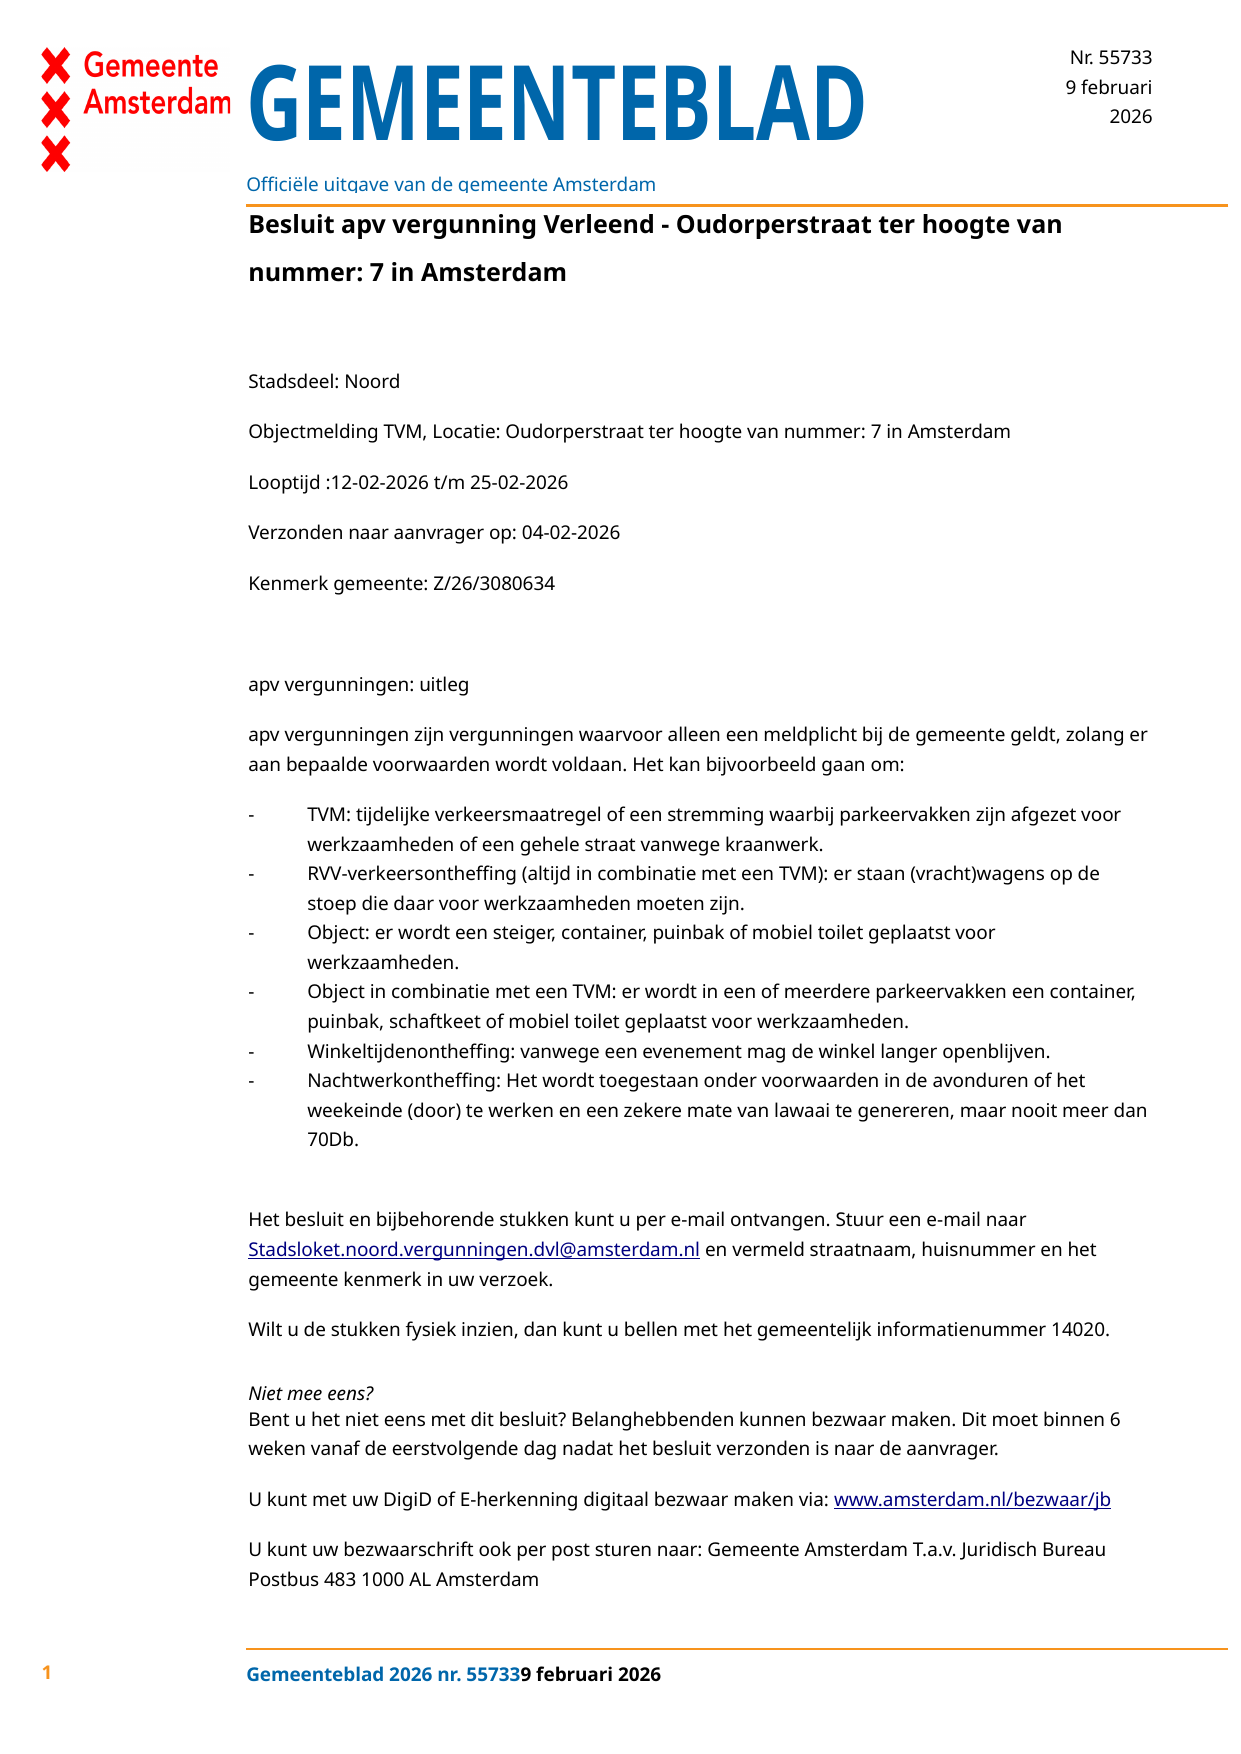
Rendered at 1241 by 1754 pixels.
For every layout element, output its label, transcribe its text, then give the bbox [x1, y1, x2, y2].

text U kunt uw bezwaarschrift ook per post sturen naar: Gemeente Amsterdam T.a.v. Juridisch Bureau Postbus 483 1000 AL Amsterdam [248, 1536, 1152, 1592]
picture [41, 47, 231, 172]
text Het besluit en bijbehorende stukken kunt u per e-mail ontvangen. Stuur een e-mail naar Stadsloket.noord.vergunningen.dvl@amsterdam.nl en vermeld straatnaam, huisnummer en het gemeente kenmerk in uw verzoek. [248, 1207, 1152, 1292]
text apv vergunningen: uitleg [248, 671, 1152, 697]
text Niet mee eens? [248, 1380, 1152, 1406]
text Objectmelding TVM, Locatie: Oudorperstraat ter hoogte van nummer: 7 in Amsterdam [248, 419, 1152, 444]
text Looptijd :12-02-2026 t/m 25-02-2026 [248, 469, 1152, 495]
text apv vergunningen zijn vergunningen waarvoor alleen een meldplicht bij de gemeente geldt, zolang er aan bepaalde voorwaarden wordt voldaan. Het kan bijvoorbeeld gaan om: [248, 721, 1152, 777]
list Object in combinatie met een TVM: er wordt in een of meerdere parkeervakken een container, puinbak, schaftkeet of mobiel toilet geplaatst voor werkzaamheden. [248, 979, 1152, 1034]
text Besluit apv vergunning Verleend - Oudorperstraat ter hoogte van nummer: 7 in Amsterdam [248, 207, 1152, 288]
text Wilt u de stukken fysiek inzien, dan kunt u bellen met het gemeentelijk informatienummer 14020. [248, 1316, 1152, 1342]
text Bent u het niet eens met dit besluit? Belanghebbenden kunnen bezwaar maken. Dit moet binnen 6 weken vanaf de eerstvolgende dag nadat het besluit verzonden is naar de aanvrager. [248, 1406, 1152, 1461]
text Verzonden naar aanvrager op: 04-02-2026 [248, 519, 1152, 545]
list RVV-verkeersontheffing (altijd in combinatie met een TVM): er staan (vracht)wagens op de stoep die daar voor werkzaamheden moeten zijn. [248, 860, 1152, 916]
text Stadsdeel: Noord [248, 368, 1152, 394]
list Object: er wordt een steiger, container, puinbak of mobiel toilet geplaatst voor werkzaamheden. [248, 919, 1152, 975]
text U kunt met uw DigiD of E-herkenning digitaal bezwaar maken via: www.amsterdam.nl/bezwaar/jb [248, 1486, 1152, 1512]
list Winkeltijdenontheffing: vanwege een evenement mag de winkel langer openblijven. [248, 1038, 1152, 1064]
list TVM: tijdelijke verkeersmaatregel of een stremming waarbij parkeervakken zijn afgezet voor werkzaamheden of een gehele straat vanwege kraanwerk. [248, 801, 1152, 857]
list Nachtwerkontheffing: Het wordt toegestaan onder voorwaarden in de avonduren of het weekeinde (door) te werken en een zekere mate van lawaai te genereren, maar nooit meer dan 70Db. [248, 1067, 1152, 1152]
text Kenmerk gemeente: Z/26/3080634 [248, 570, 1152, 596]
